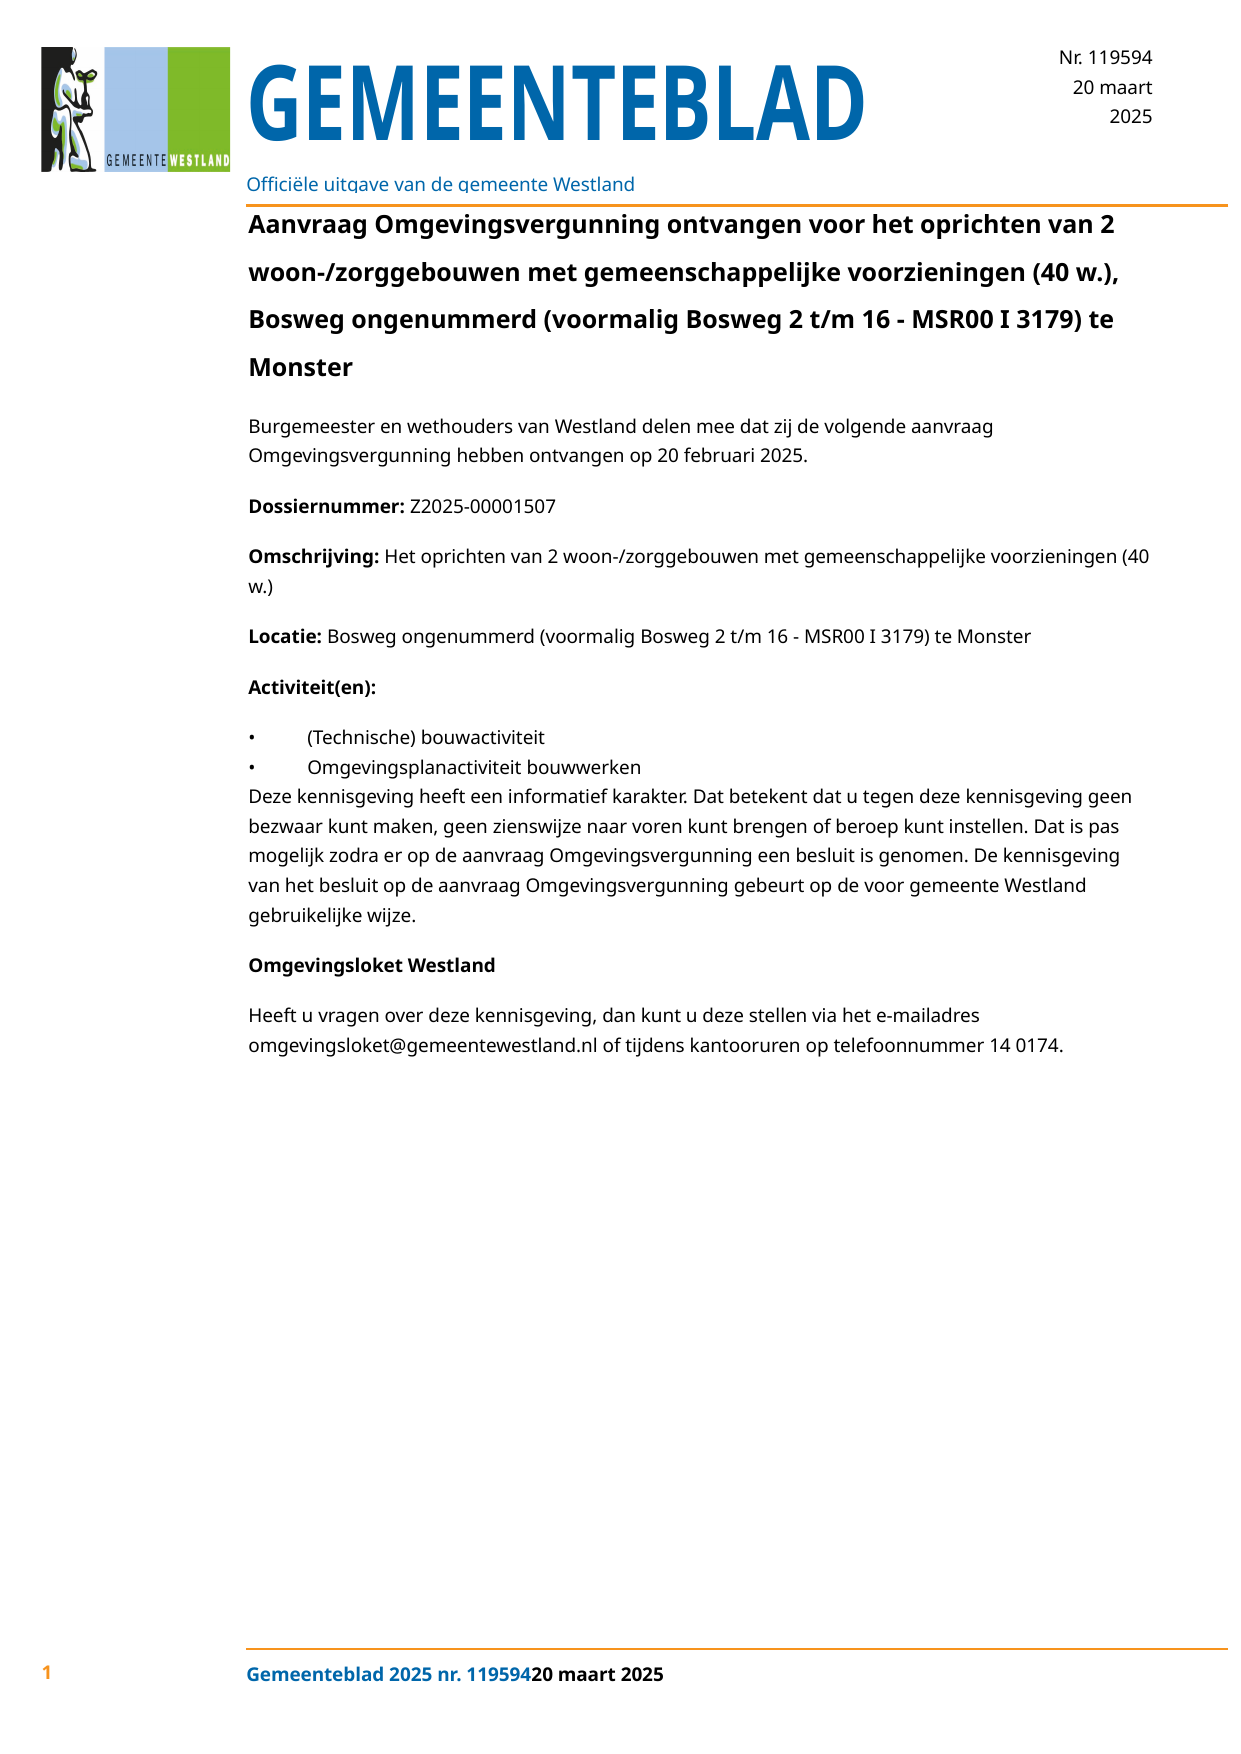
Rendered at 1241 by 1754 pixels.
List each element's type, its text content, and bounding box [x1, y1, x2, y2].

list Omgevingsplanactiviteit bouwwerken [248, 754, 1152, 780]
text Omschrijving: Het oprichten van 2 woon-/zorggebouwen met gemeenschappelijke voorzieningen (40 w.) [248, 543, 1152, 599]
text Activiteit(en): [248, 674, 1152, 700]
text Heeft u vragen over deze kennisgeving, dan kunt u deze stellen via het e-mailadres omgevingsloket@gemeentewestland.nl of tijdens kantooruren op telefoonnummer 14 0174. [248, 1003, 1152, 1058]
picture [41, 47, 231, 172]
text Omgevingsloket Westland [248, 952, 1152, 978]
text Aanvraag Omgevingsvergunning ontvangen voor het oprichten van 2 woon-/zorggebouwen met gemeenschappelijke voorzieningen (40 w.), Bosweg ongenummerd (voormalig Bosweg 2 t/m 16 - MSR00 I 3179) te Monster [248, 207, 1152, 384]
text Burgemeester en wethouders van Westland delen mee dat zij de volgende aanvraag Omgevingsvergunning hebben ontvangen op 20 februari 2025. [248, 413, 1152, 468]
text Dossiernummer: Z2025-00001507 [248, 493, 1152, 519]
list (Technische) bouwactiviteit [248, 724, 1152, 750]
text Locatie: Bosweg ongenummerd (voormalig Bosweg 2 t/m 16 - MSR00 I 3179) te Monster [248, 623, 1152, 649]
text Deze kennisgeving heeft een informatief karakter. Dat betekent dat u tegen deze kennisgeving geen bezwaar kunt maken, geen zienswijze naar voren kunt brengen of beroep kunt instellen. Dat is pas mogelijk zodra er op de aanvraag Omgevingsvergunning een besluit is genomen. De kennisgeving van het besluit op de aanvraag Omgevingsvergunning gebeurt op de voor gemeente Westland gebruikelijke wijze. [248, 783, 1152, 928]
